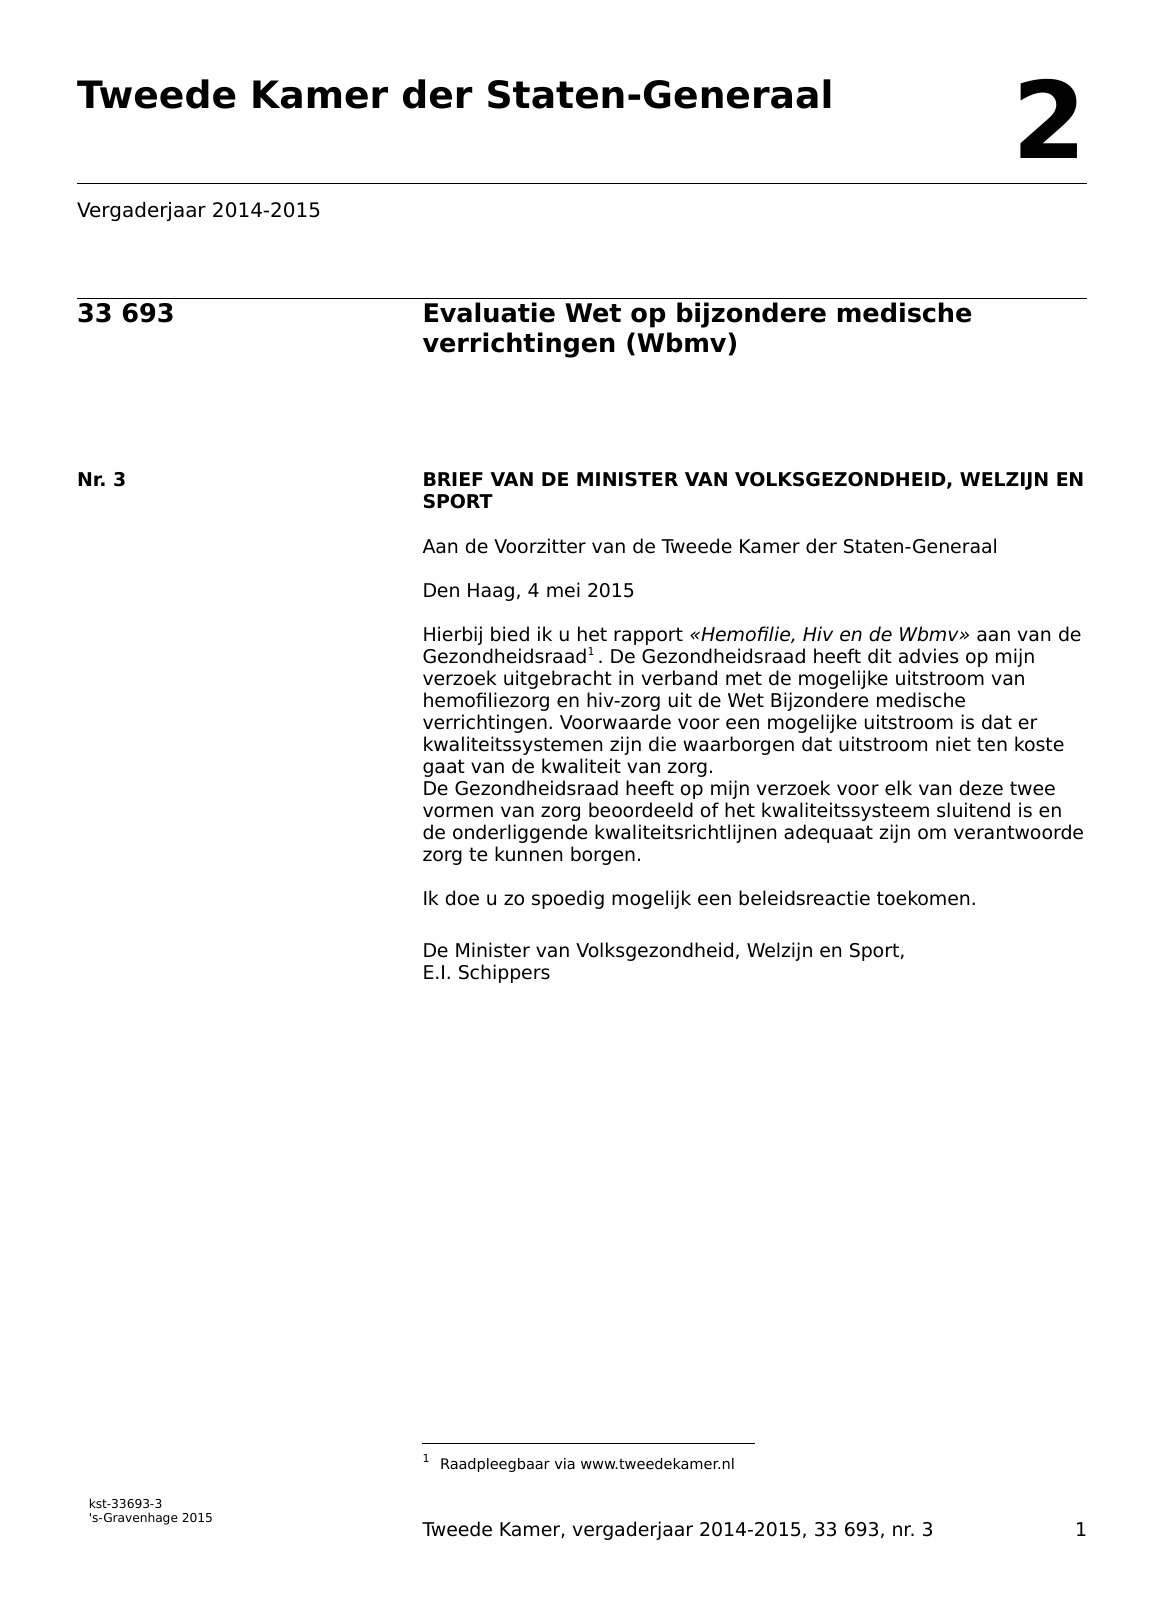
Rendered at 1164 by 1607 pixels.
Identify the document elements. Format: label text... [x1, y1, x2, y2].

text kst-33693-3 [88, 1497, 323, 1511]
subtitle Nr. 3 BRIEF VAN DE MINISTER VAN VOLKSGEZONDHEID, WELZIJN EN SPORT [77, 469, 1087, 513]
text Raadpleegbaar via www.tweedekamer.nl [422, 1452, 1087, 1474]
table_cell Vergaderjaar 2014-2015 [77, 184, 1087, 298]
text Aan de Voorzitter van de Tweede Kamer der Staten-Generaal [422, 536, 1087, 557]
text Ik doe u zo spoedig mogelijk een beleidsreactie toekomen. [422, 888, 1087, 910]
text De Minister van Volksgezondheid, Welzijn en Sport, E.I. Schippers [422, 940, 1087, 984]
text Den Haag, 4 mei 2015 [422, 580, 1087, 602]
table_header 2 [886, 59, 1087, 183]
text De Gezondheidsraad heeft op mijn verzoek voor elk van deze twee vormen van zorg beoordeeld of het kwaliteitssysteem sluitend is en de onderliggende kwaliteitsrichtlijnen adequaat zijn om verantwoorde zorg te kunnen borgen. [422, 778, 1087, 866]
text 's-Gravenhage 2015 [88, 1511, 323, 1525]
subtitle 33 693 Evaluatie Wet op bijzondere medische verrichtingen (Wbmv) [77, 299, 1087, 358]
table_header Tweede Kamer der Staten-Generaal [77, 59, 886, 183]
text Hierbij bied ik u het rapport «Hemofilie, Hiv en de Wbmv» aan van de Gezondheidsraad. De Gezondheidsraad heeft dit advies op mijn verzoek uitgebracht in verband met de mogelijke uitstroom van hemofiliezorg en hiv-zorg uit de Wet Bijzondere medische verrichtingen. Voorwaarde voor een mogelijke uitstroom is dat er kwaliteitssystemen zijn die waarborgen dat uitstroom niet ten koste gaat van de kwaliteit van zorg. [422, 624, 1087, 778]
